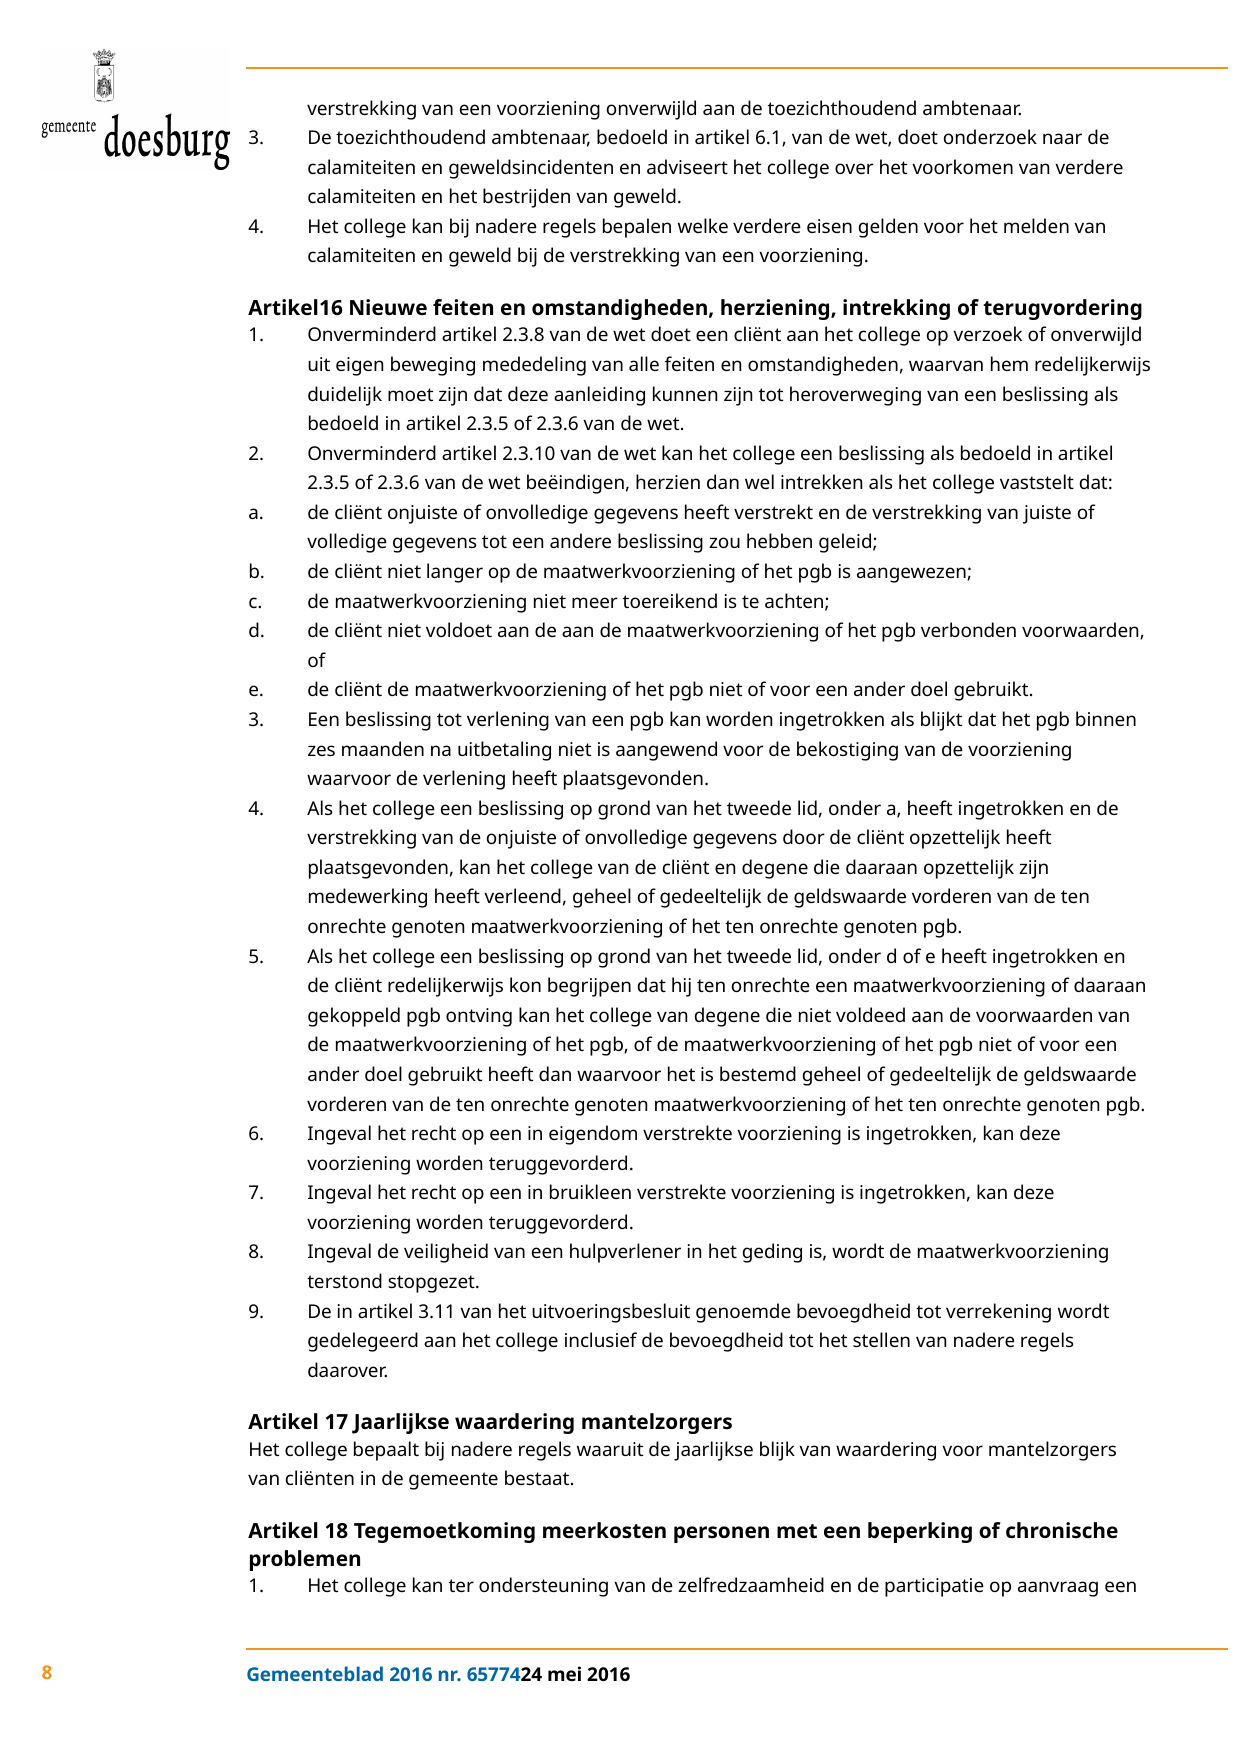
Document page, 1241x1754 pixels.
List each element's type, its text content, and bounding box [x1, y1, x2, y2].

list de cliënt de maatwerkvoorziening of het pgb niet of voor een ander doel gebruikt. [248, 677, 1152, 702]
list De toezichthoudend ambtenaar, bedoeld in artikel 6.1, van de wet, doet onderzoek naar de calamiteiten en geweldsincidenten en adviseert het college over het voorkomen van verdere calamiteiten en het bestrijden van geweld. [248, 124, 1152, 209]
list Ingeval het recht op een in bruikleen verstrekte voorziening is ingetrokken, kan deze voorziening worden teruggevorderd. [248, 1179, 1152, 1235]
list Ingeval de veiligheid van een hulpverlener in het geding is, wordt de maatwerkvoorziening terstond stopgezet. [248, 1239, 1152, 1294]
text Het college bepaalt bij nadere regels waaruit de jaarlijkse blijk van waardering voor mantelzorgers van cliënten in de gemeente bestaat. [248, 1436, 1152, 1491]
text Artikel16 Nieuwe feiten en omstandigheden, herziening, intrekking of terugvordering [248, 293, 1152, 322]
list Als het college een beslissing op grond van het tweede lid, onder d of e heeft ingetrokken en de cliënt redelijkerwijs kon begrijpen dat hij ten onrechte een maatwerkvoorziening of daaraan gekoppeld pgb ontving kan het college van degene die niet voldeed aan de voorwaarden van de maatwerkvoorziening of het pgb, of de maatwerkvoorziening of het pgb niet of voor een ander doel gebruikt heeft dan waarvoor het is bestemd geheel of gedeeltelijk de geldswaarde vorderen van de ten onrechte genoten maatwerkvoorziening of het ten onrechte genoten pgb. [248, 943, 1152, 1116]
list de cliënt niet langer op de maatwerkvoorziening of het pgb is aangewezen; [248, 558, 1152, 584]
list verstrekking van een voorziening onverwijld aan de toezichthoudend ambtenaar. [248, 95, 1152, 121]
text Artikel 17 Jaarlijkse waardering mantelzorgers [248, 1407, 1152, 1436]
list Een beslissing tot verlening van een pgb kan worden ingetrokken als blijkt dat het pgb binnen zes maanden na uitbetaling niet is aangewend voor de bekostiging van de voorziening waarvoor de verlening heeft plaatsgevonden. [248, 706, 1152, 791]
list Ingeval het recht op een in eigendom verstrekte voorziening is ingetrokken, kan deze voorziening worden teruggevorderd. [248, 1120, 1152, 1176]
list Als het college een beslissing op grond van het tweede lid, onder a, heeft ingetrokken en de verstrekking van de onjuiste of onvolledige gegevens door de cliënt opzettelijk heeft plaatsgevonden, kan het college van de cliënt en degene die daaraan opzettelijk zijn medewerking heeft verleend, geheel of gedeeltelijk de geldswaarde vorderen van de ten onrechte genoten maatwerkvoorziening of het ten onrechte genoten pgb. [248, 795, 1152, 939]
text Artikel 18 Tegemoetkoming meerkosten personen met een beperking of chronische problemen [248, 1516, 1152, 1573]
list Onverminderd artikel 2.3.8 van de wet doet een cliënt aan het college op verzoek of onverwijld uit eigen beweging mededeling van alle feiten en omstandigheden, waarvan hem redelijkerwijs duidelijk moet zijn dat deze aanleiding kunnen zijn tot heroverweging van een beslissing als bedoeld in artikel 2.3.5 of 2.3.6 van de wet. [248, 322, 1152, 436]
list de cliënt niet voldoet aan de aan de maatwerkvoorziening of het pgb verbonden voorwaarden, of [248, 617, 1152, 673]
list Het college kan bij nadere regels bepalen welke verdere eisen gelden voor het melden van calamiteiten en geweld bij de verstrekking van een voorziening. [248, 213, 1152, 268]
list de maatwerkvoorziening niet meer toereikend is te achten; [248, 588, 1152, 613]
list de cliënt onjuiste of onvolledige gegevens heeft verstrekt en de verstrekking van juiste of volledige gegevens tot een andere beslissing zou hebben geleid; [248, 499, 1152, 554]
list Het college kan ter ondersteuning van de zelfredzaamheid en de participatie op aanvraag een [248, 1573, 1152, 1598]
list Onverminderd artikel 2.3.10 van de wet kan het college een beslissing als bedoeld in artikel 2.3.5 of 2.3.6 van de wet beëindigen, herzien dan wel intrekken als het college vaststelt dat: [248, 440, 1152, 495]
list De in artikel 3.11 van het uitvoeringsbesluit genoemde bevoegdheid tot verrekening wordt gedelegeerd aan het college inclusief de bevoegdheid tot het stellen van nadere regels daarover. [248, 1298, 1152, 1383]
picture [41, 47, 231, 172]
